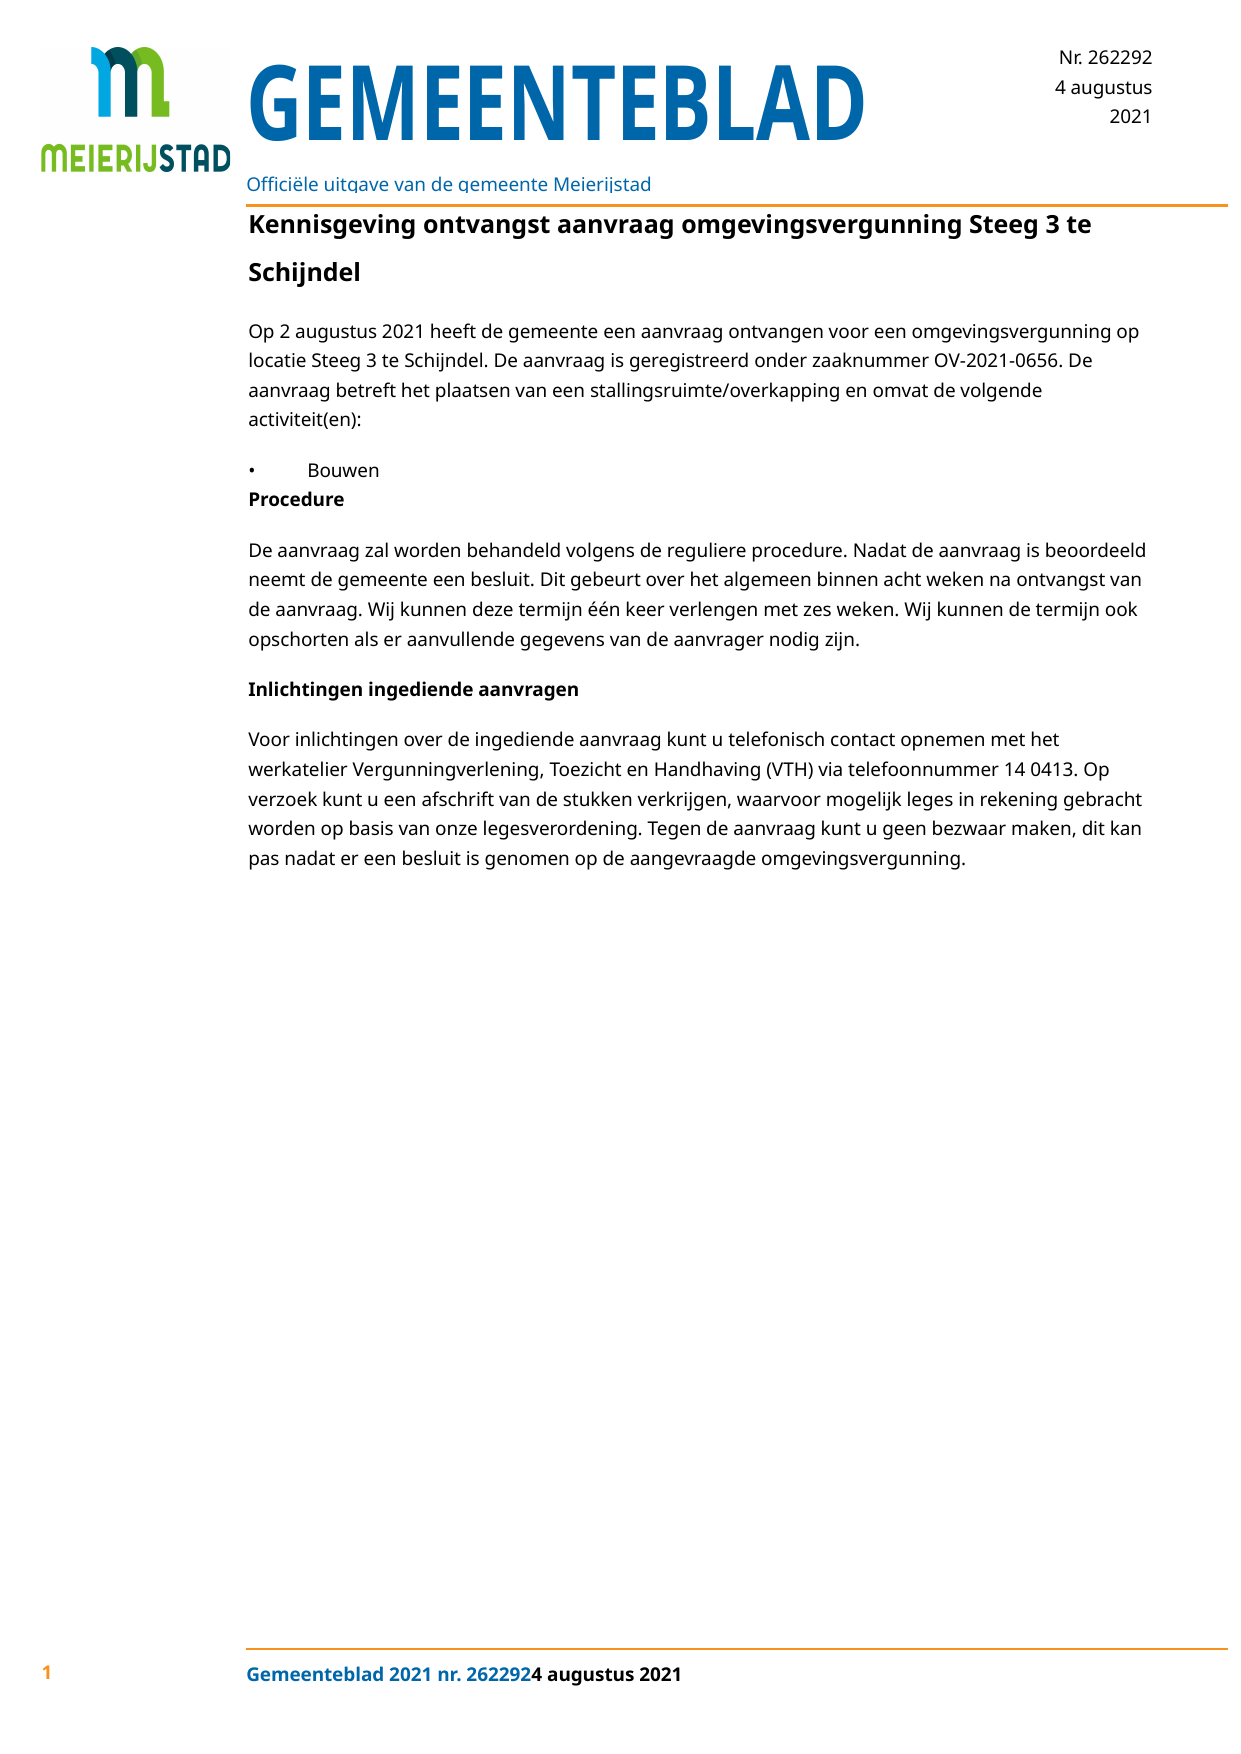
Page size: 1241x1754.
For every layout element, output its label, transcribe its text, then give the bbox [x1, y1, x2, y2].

text Op 2 augustus 2021 heeft de gemeente een aanvraag ontvangen voor een omgevingsvergunning op locatie Steeg 3 te Schijndel. De aanvraag is geregistreerd onder zaaknummer OV-2021-0656. De aanvraag betreft het plaatsen van een stallingsruimte/overkapping en omvat de volgende activiteit(en): [248, 318, 1152, 432]
list Bouwen [248, 457, 1152, 483]
text Voor inlichtingen over de ingediende aanvraag kunt u telefonisch contact opnemen met het werkatelier Vergunningverlening, Toezicht en Handhaving (VTH) via telefoonnummer 14 0413. Op verzoek kunt u een afschrift van de stukken verkrijgen, waarvoor mogelijk leges in rekening gebracht worden op basis van onze legesverordening. Tegen de aanvraag kunt u geen bezwaar maken, dit kan pas nadat er een besluit is genomen op de aangevraagde omgevingsvergunning. [248, 727, 1152, 871]
text De aanvraag zal worden behandeld volgens de reguliere procedure. Nadat de aanvraag is beoordeeld neemt de gemeente een besluit. Dit gebeurt over het algemeen binnen acht weken na ontvangst van de aanvraag. Wij kunnen deze termijn één keer verlengen met zes weken. Wij kunnen de termijn ook opschorten als er aanvullende gegevens van de aanvrager nodig zijn. [248, 537, 1152, 652]
picture [41, 47, 231, 172]
text Procedure [248, 487, 1152, 512]
text Inlichtingen ingediende aanvragen [248, 676, 1152, 702]
text Kennisgeving ontvangst aanvraag omgevingsvergunning Steeg 3 te Schijndel [248, 207, 1152, 288]
